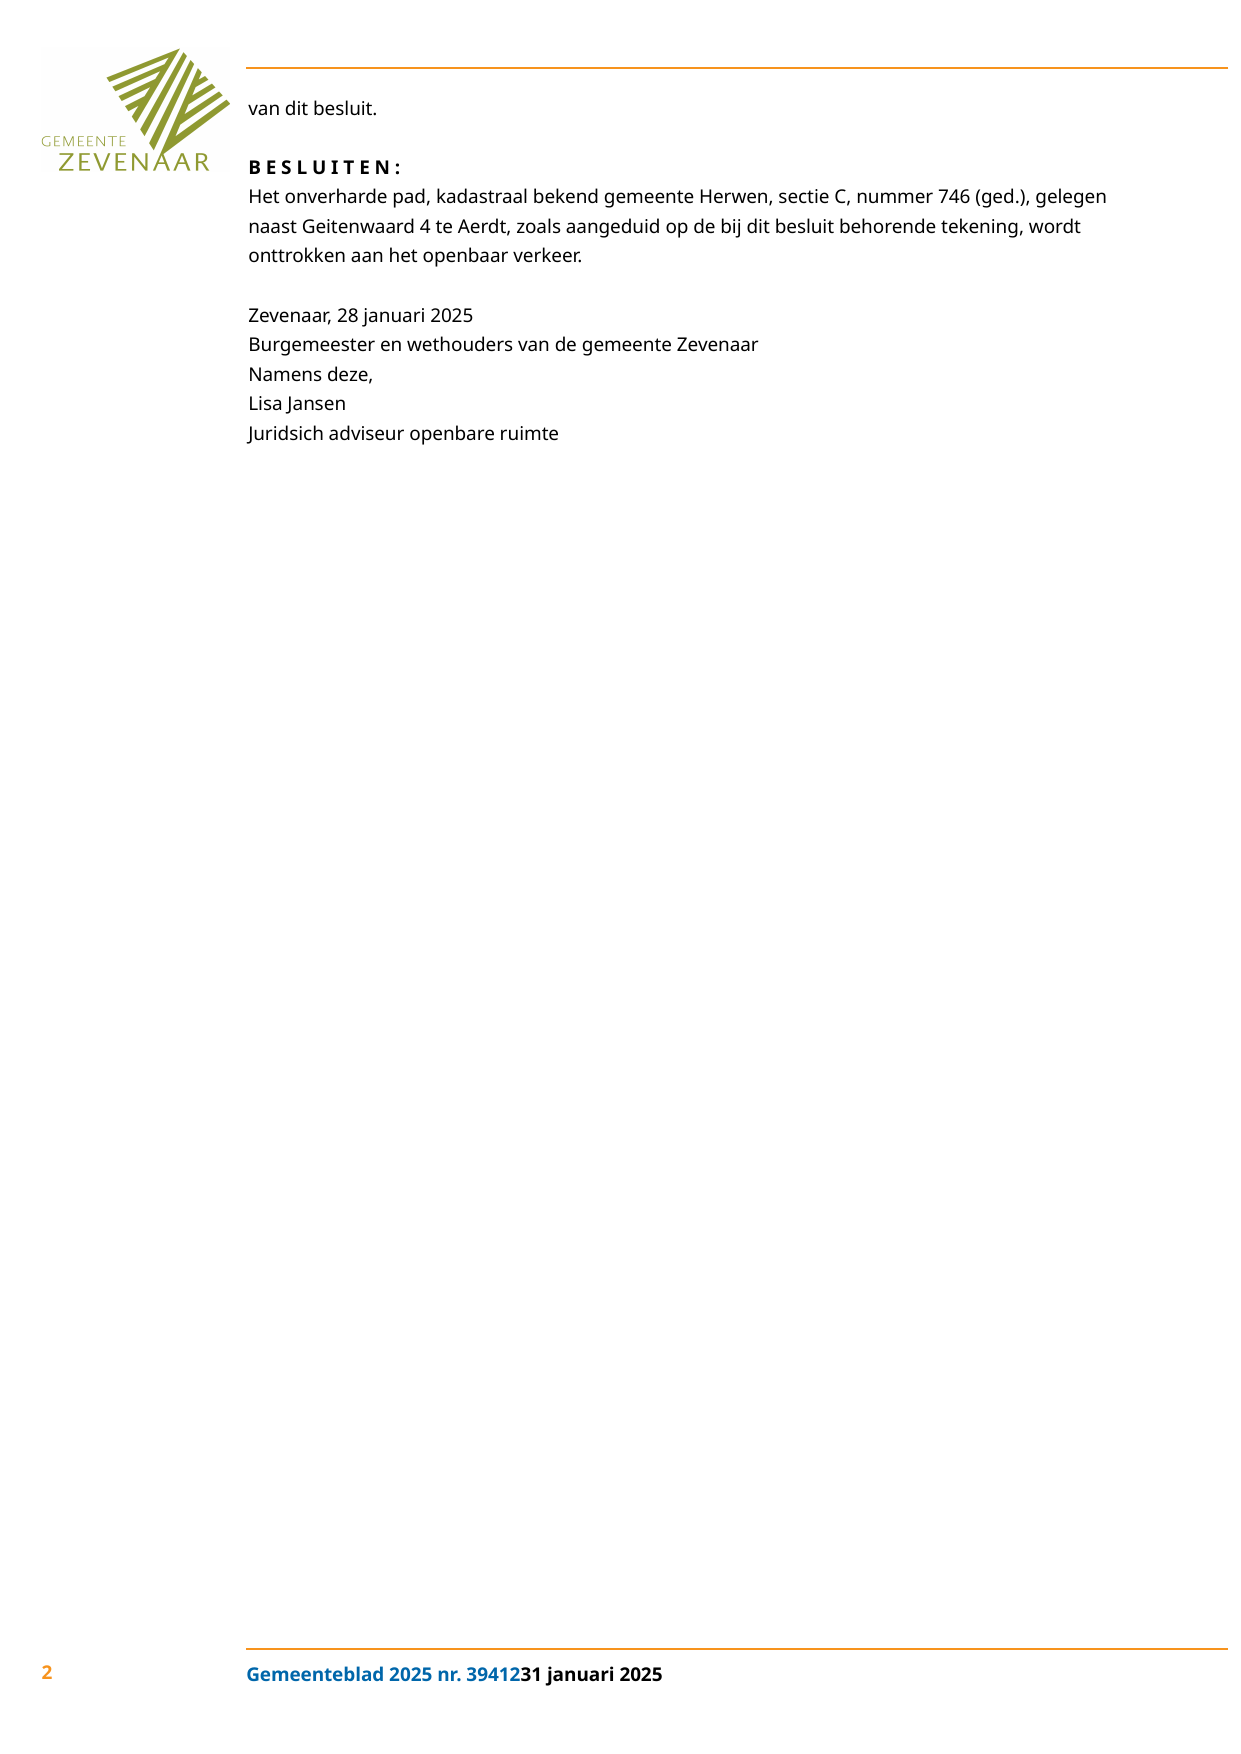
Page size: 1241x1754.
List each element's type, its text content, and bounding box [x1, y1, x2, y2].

text B E S L U I T E N : [248, 154, 1152, 180]
text Het onverharde pad, kadastraal bekend gemeente Herwen, sectie C, nummer 746 (ged.), gelegen naast Geitenwaard 4 te Aerdt, zoals aangeduid op de bij dit besluit behorende tekening, wordt onttrokken aan het openbaar verkeer. [248, 183, 1152, 268]
text van dit besluit. [248, 95, 1152, 121]
picture [41, 47, 231, 172]
text Burgemeester en wethouders van de gemeente Zevenaar [248, 331, 1152, 357]
text Juridsich adviseur openbare ruimte [248, 420, 1152, 446]
text Namens deze, [248, 361, 1152, 387]
text Zevenaar, 28 januari 2025 [248, 302, 1152, 328]
text Lisa Jansen [248, 391, 1152, 416]
